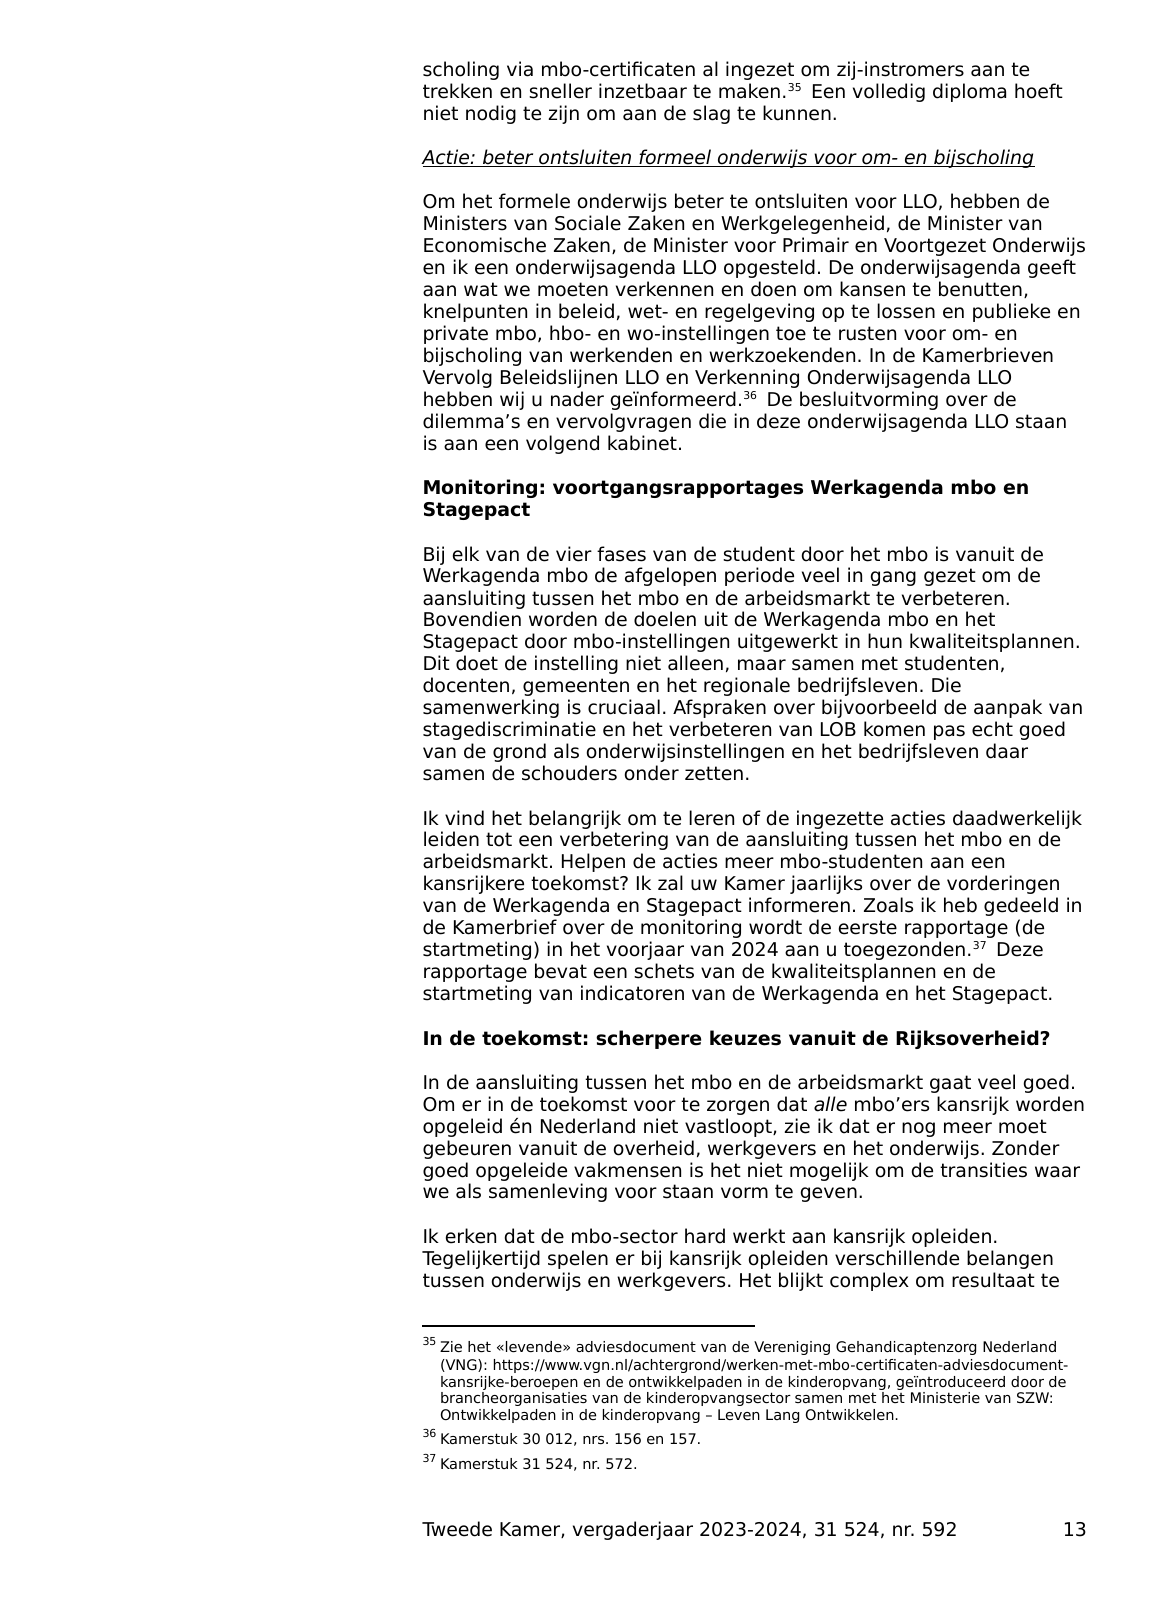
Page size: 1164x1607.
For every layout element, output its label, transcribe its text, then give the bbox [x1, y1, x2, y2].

text scholing via mbo-certificaten al ingezet om zij-instromers aan te trekken en sneller inzetbaar te maken. Een volledig diploma hoeft niet nodig te zijn om aan de slag te kunnen. [422, 59, 1087, 125]
text Ik vind het belangrijk om te leren of de ingezette acties daadwerkelijk leiden tot een verbetering van de aansluiting tussen het mbo en de arbeidsmarkt. Helpen de acties meer mbo-studenten aan een kansrijkere toekomst? Ik zal uw Kamer jaarlijks over de vorderingen van de Werkagenda en Stagepact informeren. Zoals ik heb gedeeld in de Kamerbrief over de monitoring wordt de eerste rapportage (de startmeting) in het voorjaar van 2024 aan u toegezonden. Deze rapportage bevat een schets van de kwaliteitsplannen en de startmeting van indicatoren van de Werkagenda en het Stagepact. [422, 807, 1087, 1005]
subtitle Monitoring: voortgangsrapportages Werkagenda mbo en Stagepact [422, 477, 1087, 521]
text In de aansluiting tussen het mbo en de arbeidsmarkt gaat veel goed. Om er in de toekomst voor te zorgen dat alle mbo’ers kansrijk worden opgeleid én Nederland niet vastloopt, zie ik dat er nog meer moet gebeuren vanuit de overheid, werkgevers en het onderwijs. Zonder goed opgeleide vakmensen is het niet mogelijk om de transities waar we als samenleving voor staan vorm te geven. [422, 1072, 1087, 1203]
text Kamerstuk 31 524, nr. 572. [422, 1452, 1087, 1474]
text Bij elk van de vier fases van de student door het mbo is vanuit de Werkagenda mbo de afgelopen periode veel in gang gezet om de aansluiting tussen het mbo en de arbeidsmarkt te verbeteren. Bovendien worden de doelen uit de Werkagenda mbo en het Stagepact door mbo-instellingen uitgewerkt in hun kwaliteitsplannen. Dit doet de instelling niet alleen, maar samen met studenten, docenten, gemeenten en het regionale bedrijfsleven. Die samenwerking is cruciaal. Afspraken over bijvoorbeeld de aanpak van stagediscriminatie en het verbeteren van LOB komen pas echt goed van de grond als onderwijsinstellingen en het bedrijfsleven daar samen de schouders onder zetten. [422, 543, 1087, 785]
text Zie het «levende» adviesdocument van de Vereniging Gehandicaptenzorg Nederland (VNG): https://www.vgn.nl/achtergrond/werken-met-mbo-certificaten-adviesdocument-kansrijke-beroepen en de ontwikkelpaden in de kinderopvang, geïntroduceerd door de brancheorganisaties van de kinderopvangsector samen met het Ministerie van SZW: Ontwikkelpaden in de kinderopvang – Leven Lang Ontwikkelen. [422, 1335, 1087, 1424]
text Om het formele onderwijs beter te ontsluiten voor LLO, hebben de Ministers van Sociale Zaken en Werkgelegenheid, de Minister van Economische Zaken, de Minister voor Primair en Voortgezet Onderwijs en ik een onderwijsagenda LLO opgesteld. De onderwijsagenda geeft aan wat we moeten verkennen en doen om kansen te benutten, knelpunten in beleid, wet- en regelgeving op te lossen en publieke en private mbo, hbo- en wo-instellingen toe te rusten voor om- en bijscholing van werkenden en werkzoekenden. In de Kamerbrieven Vervolg Beleidslijnen LLO en Verkenning Onderwijsagenda LLO hebben wij u nader geïnformeerd. De besluitvorming over de dilemma’s en vervolgvragen die in deze onderwijsagenda LLO staan is aan een volgend kabinet. [422, 191, 1087, 455]
text Ik erken dat de mbo-sector hard werkt aan kansrijk opleiden. Tegelijkertijd spelen er bij kansrijk opleiden verschillende belangen tussen onderwijs en werkgevers. Het blijkt complex om resultaat te [422, 1226, 1087, 1292]
text Kamerstuk 30 012, nrs. 156 en 157. [422, 1427, 1087, 1449]
subtitle In de toekomst: scherpere keuzes vanuit de Rijksoverheid? [422, 1027, 1087, 1049]
subtitle Actie: beter ontsluiten formeel onderwijs voor om- en bijscholing [422, 147, 1087, 169]
